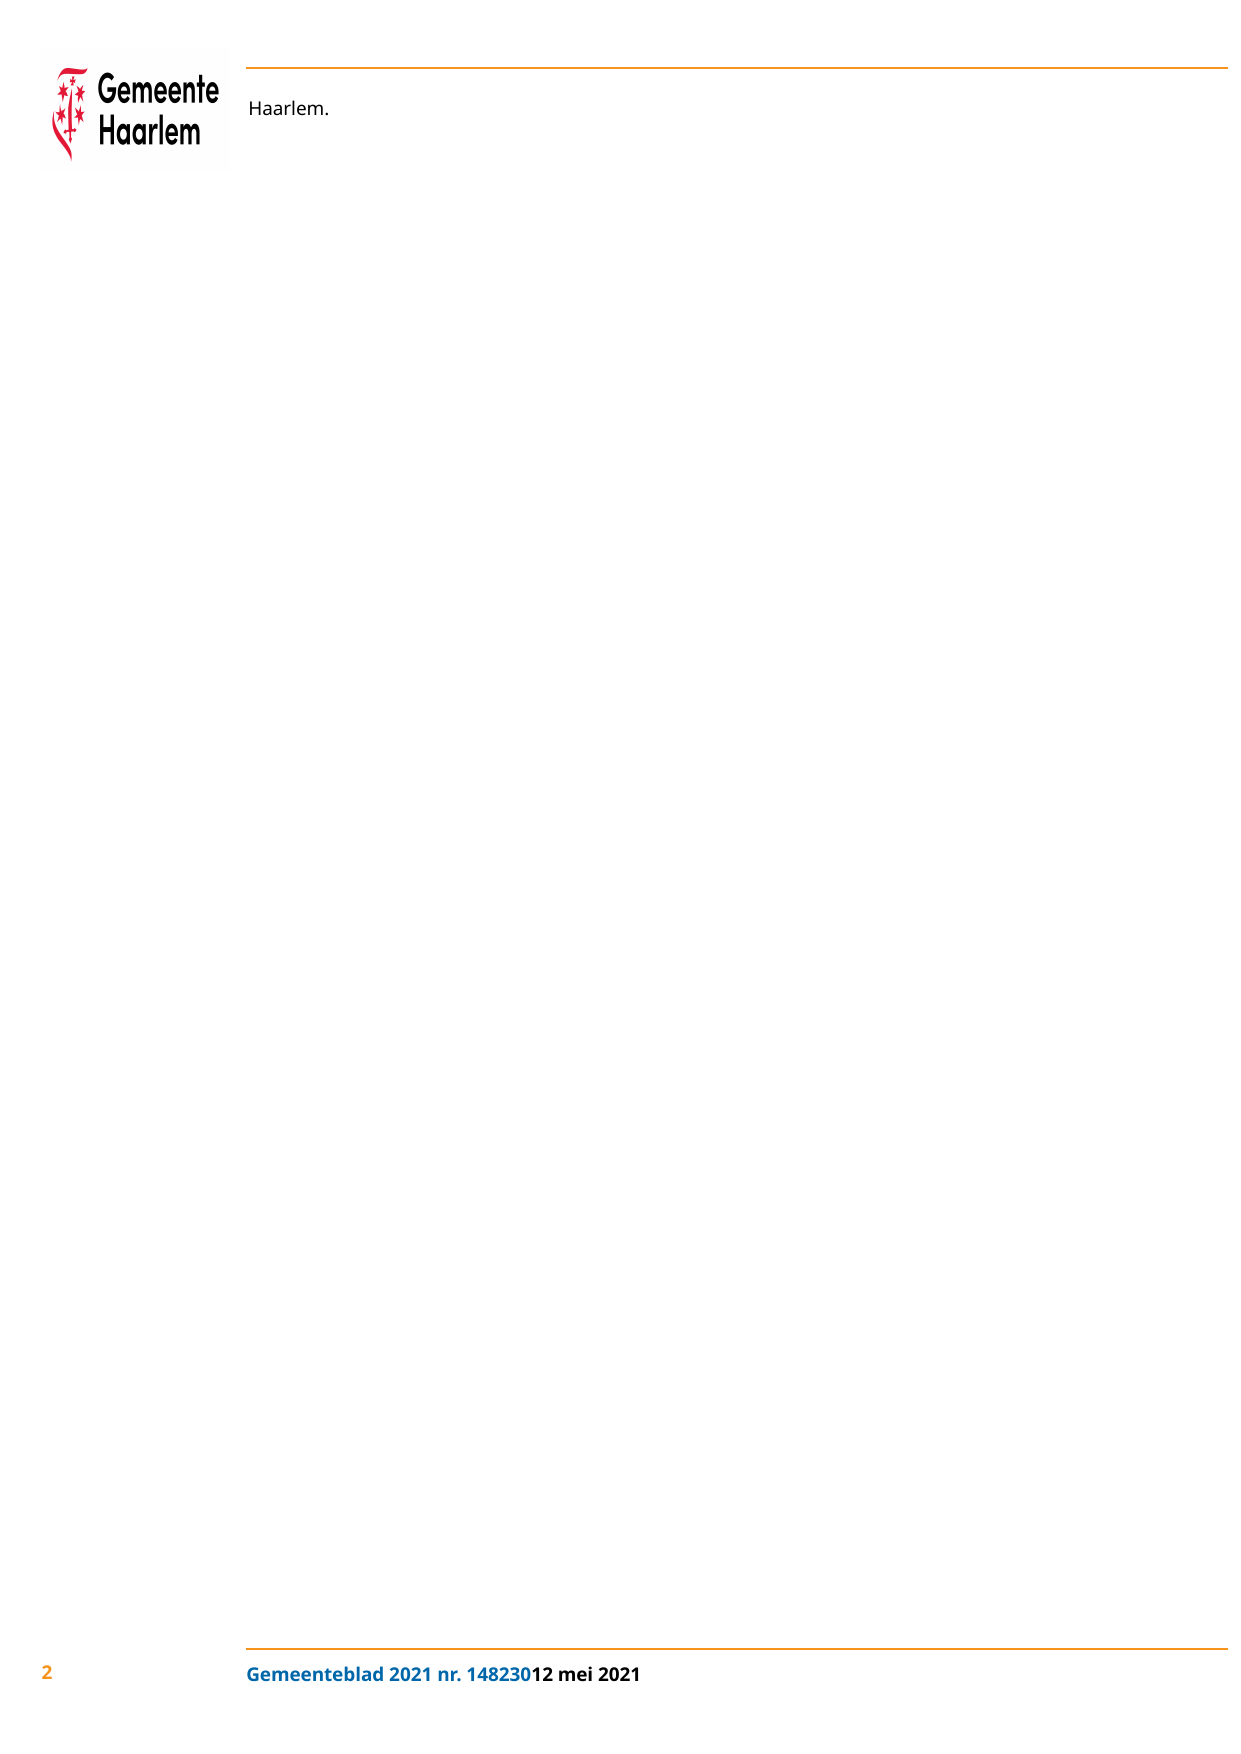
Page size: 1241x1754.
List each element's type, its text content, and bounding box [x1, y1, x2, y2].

picture [41, 47, 231, 172]
text Haarlem. [248, 95, 1152, 121]
